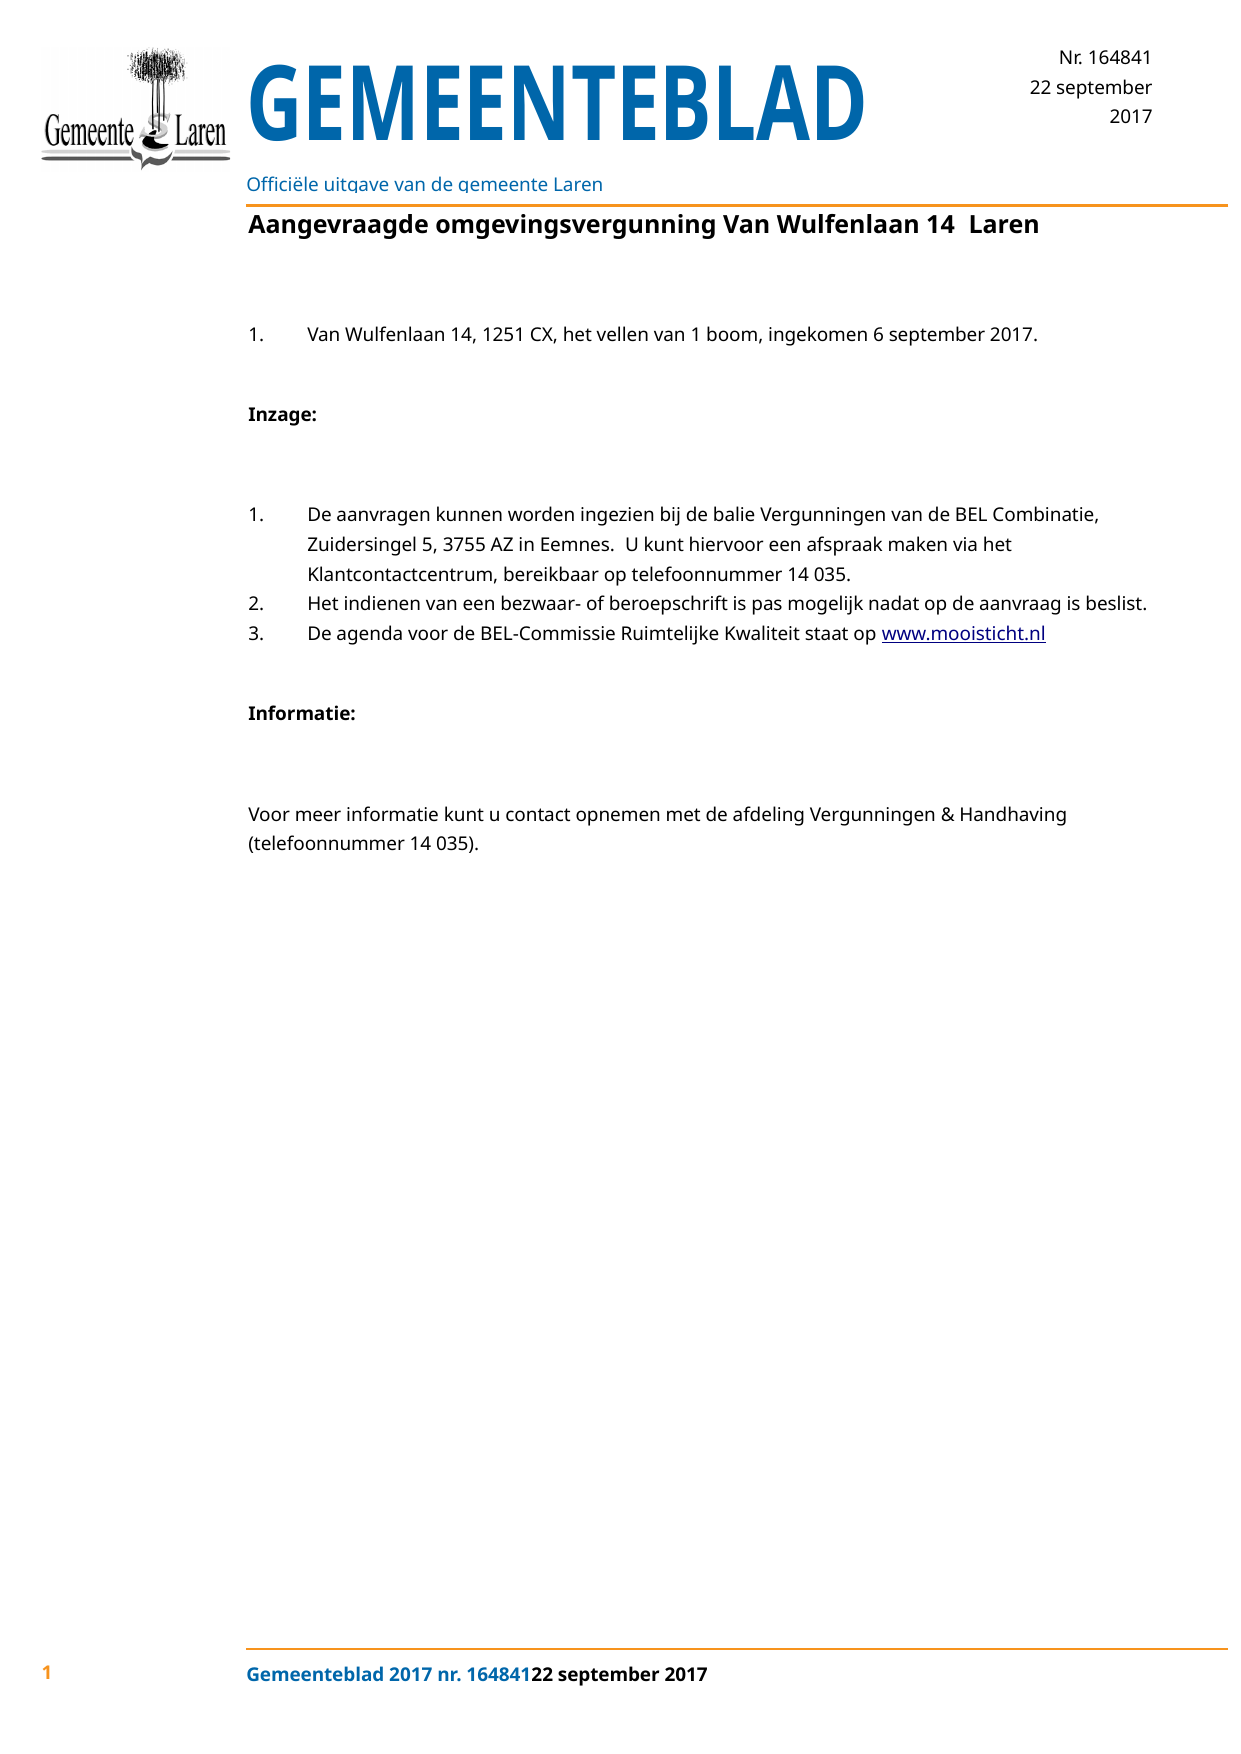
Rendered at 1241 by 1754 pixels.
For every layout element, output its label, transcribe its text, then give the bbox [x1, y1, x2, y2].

text Voor meer informatie kunt u contact opnemen met de afdeling Vergunningen & Handhaving (telefoonnummer 14 035). [248, 801, 1152, 856]
text Informatie: [248, 700, 1152, 726]
list Van Wulfenlaan 14, 1251 CX, het vellen van 1 boom, ingekomen 6 september 2017. [248, 321, 1152, 346]
list Het indienen van een bezwaar- of beroepschrift is pas mogelijk nadat op de aanvraag is beslist. [248, 590, 1152, 616]
text Aangevraagde omgevingsvergunning Van Wulfenlaan 14 Laren [248, 207, 1152, 241]
text Inzage: [248, 401, 1152, 426]
list De aanvragen kunnen worden ingezien bij de balie Vergunningen van de BEL Combinatie, Zuidersingel 5, 3755 AZ in Eemnes. U kunt hiervoor een afspraak maken via het Klantcontactcentrum, bereikbaar op telefoonnummer 14 035. [248, 502, 1152, 586]
picture [41, 47, 231, 172]
list De agenda voor de BEL-Commissie Ruimtelijke Kwaliteit staat op www.mooisticht.nl [248, 620, 1152, 646]
